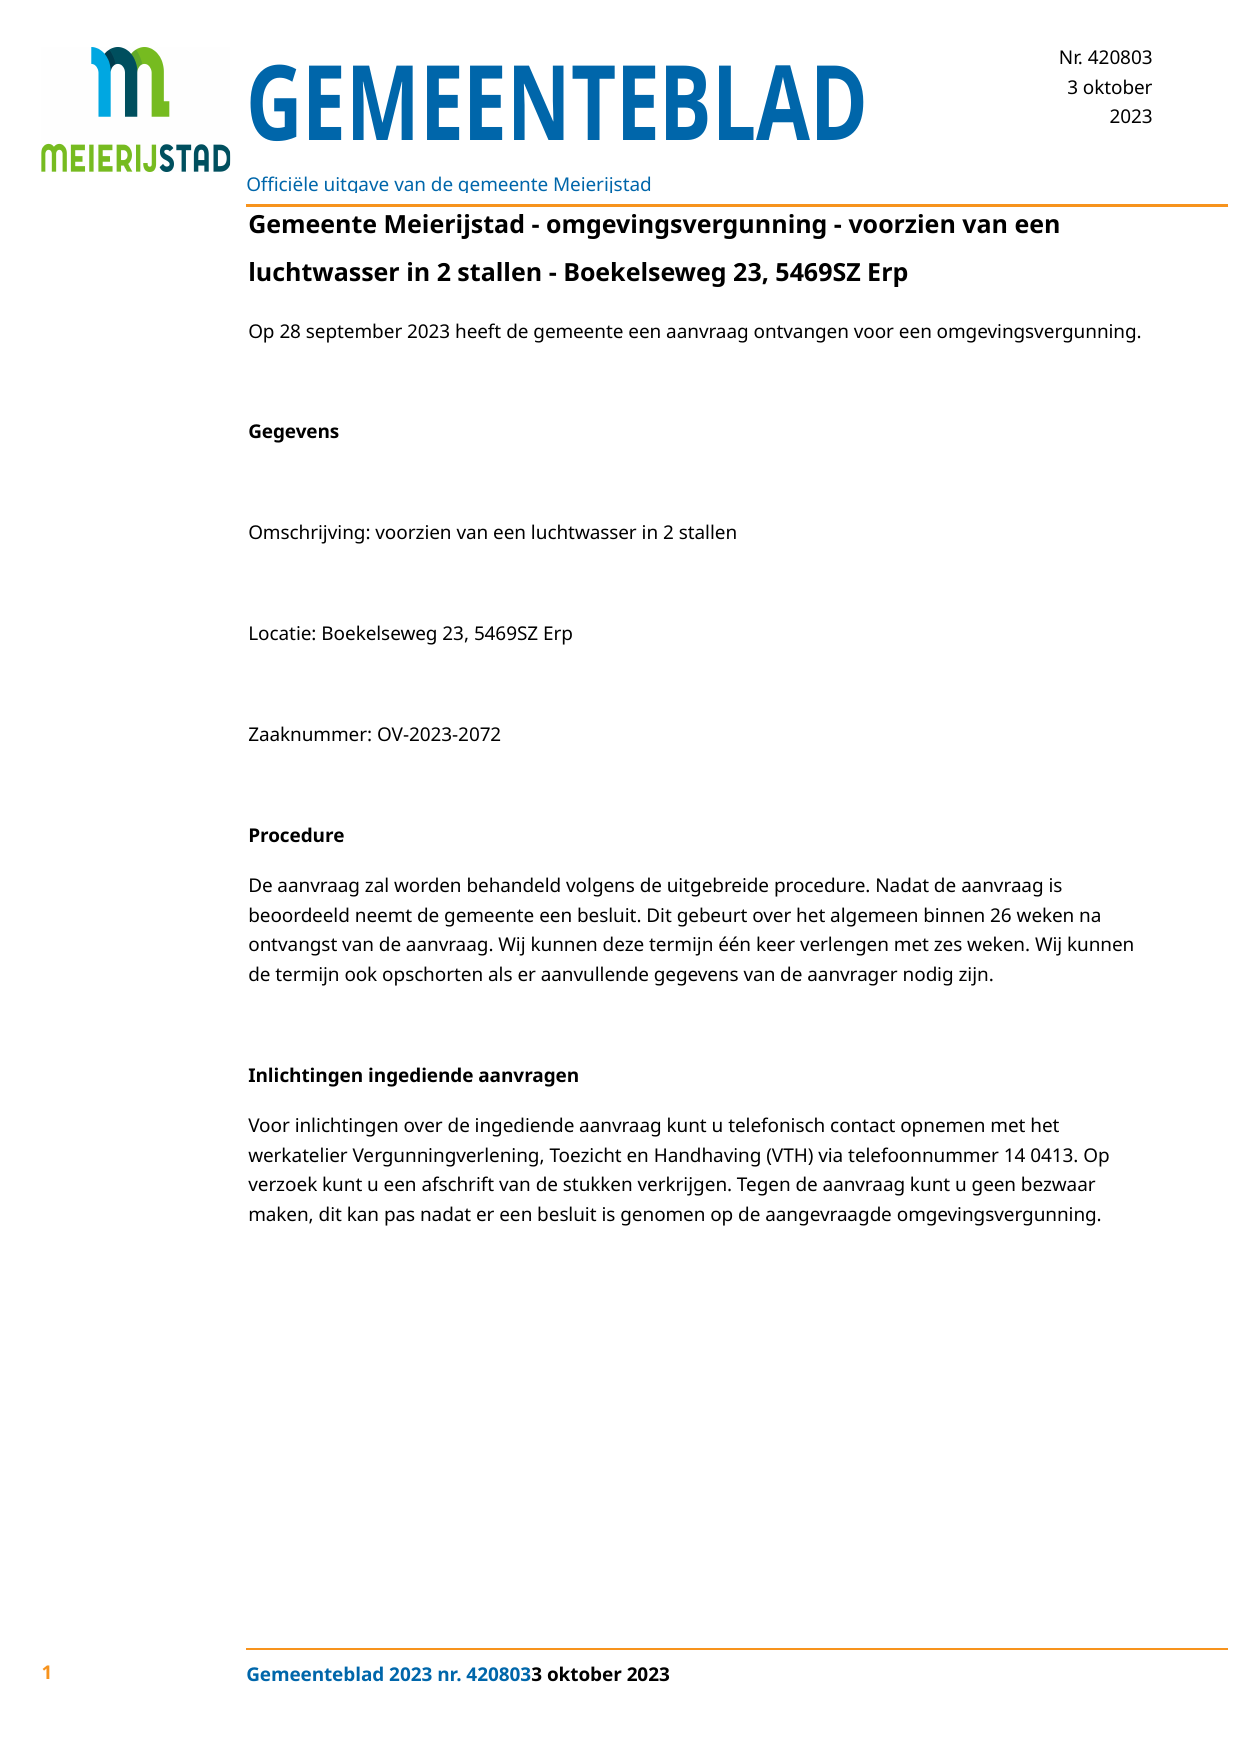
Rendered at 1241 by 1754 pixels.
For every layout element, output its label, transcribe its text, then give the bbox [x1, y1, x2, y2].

picture [41, 47, 231, 172]
text Procedure [248, 822, 1152, 848]
text Gemeente Meierijstad - omgevingsvergunning - voorzien van een luchtwasser in 2 stallen - Boekelseweg 23, 5469SZ Erp [248, 207, 1152, 288]
text De aanvraag zal worden behandeld volgens de uitgebreide procedure. Nadat de aanvraag is beoordeeld neemt de gemeente een besluit. Dit gebeurt over het algemeen binnen 26 weken na ontvangst van de aanvraag. Wij kunnen deze termijn één keer verlengen met zes weken. Wij kunnen de termijn ook opschorten als er aanvullende gegevens van de aanvrager nodig zijn. [248, 872, 1152, 987]
text Voor inlichtingen over de ingediende aanvraag kunt u telefonisch contact opnemen met het werkatelier Vergunningverlening, Toezicht en Handhaving (VTH) via telefoonnummer 14 0413. Op verzoek kunt u een afschrift van de stukken verkrijgen. Tegen de aanvraag kunt u geen bezwaar maken, dit kan pas nadat er een besluit is genomen op de aangevraagde omgevingsvergunning. [248, 1112, 1152, 1227]
text Zaaknummer: OV-2023-2072 [248, 721, 1152, 747]
text Gegevens [248, 419, 1152, 444]
text Inlichtingen ingediende aanvragen [248, 1062, 1152, 1088]
text Op 28 september 2023 heeft de gemeente een aanvraag ontvangen voor een omgevingsvergunning. [248, 318, 1152, 344]
text Locatie: Boekelseweg 23, 5469SZ Erp [248, 620, 1152, 646]
text Omschrijving: voorzien van een luchtwasser in 2 stallen [248, 519, 1152, 545]
